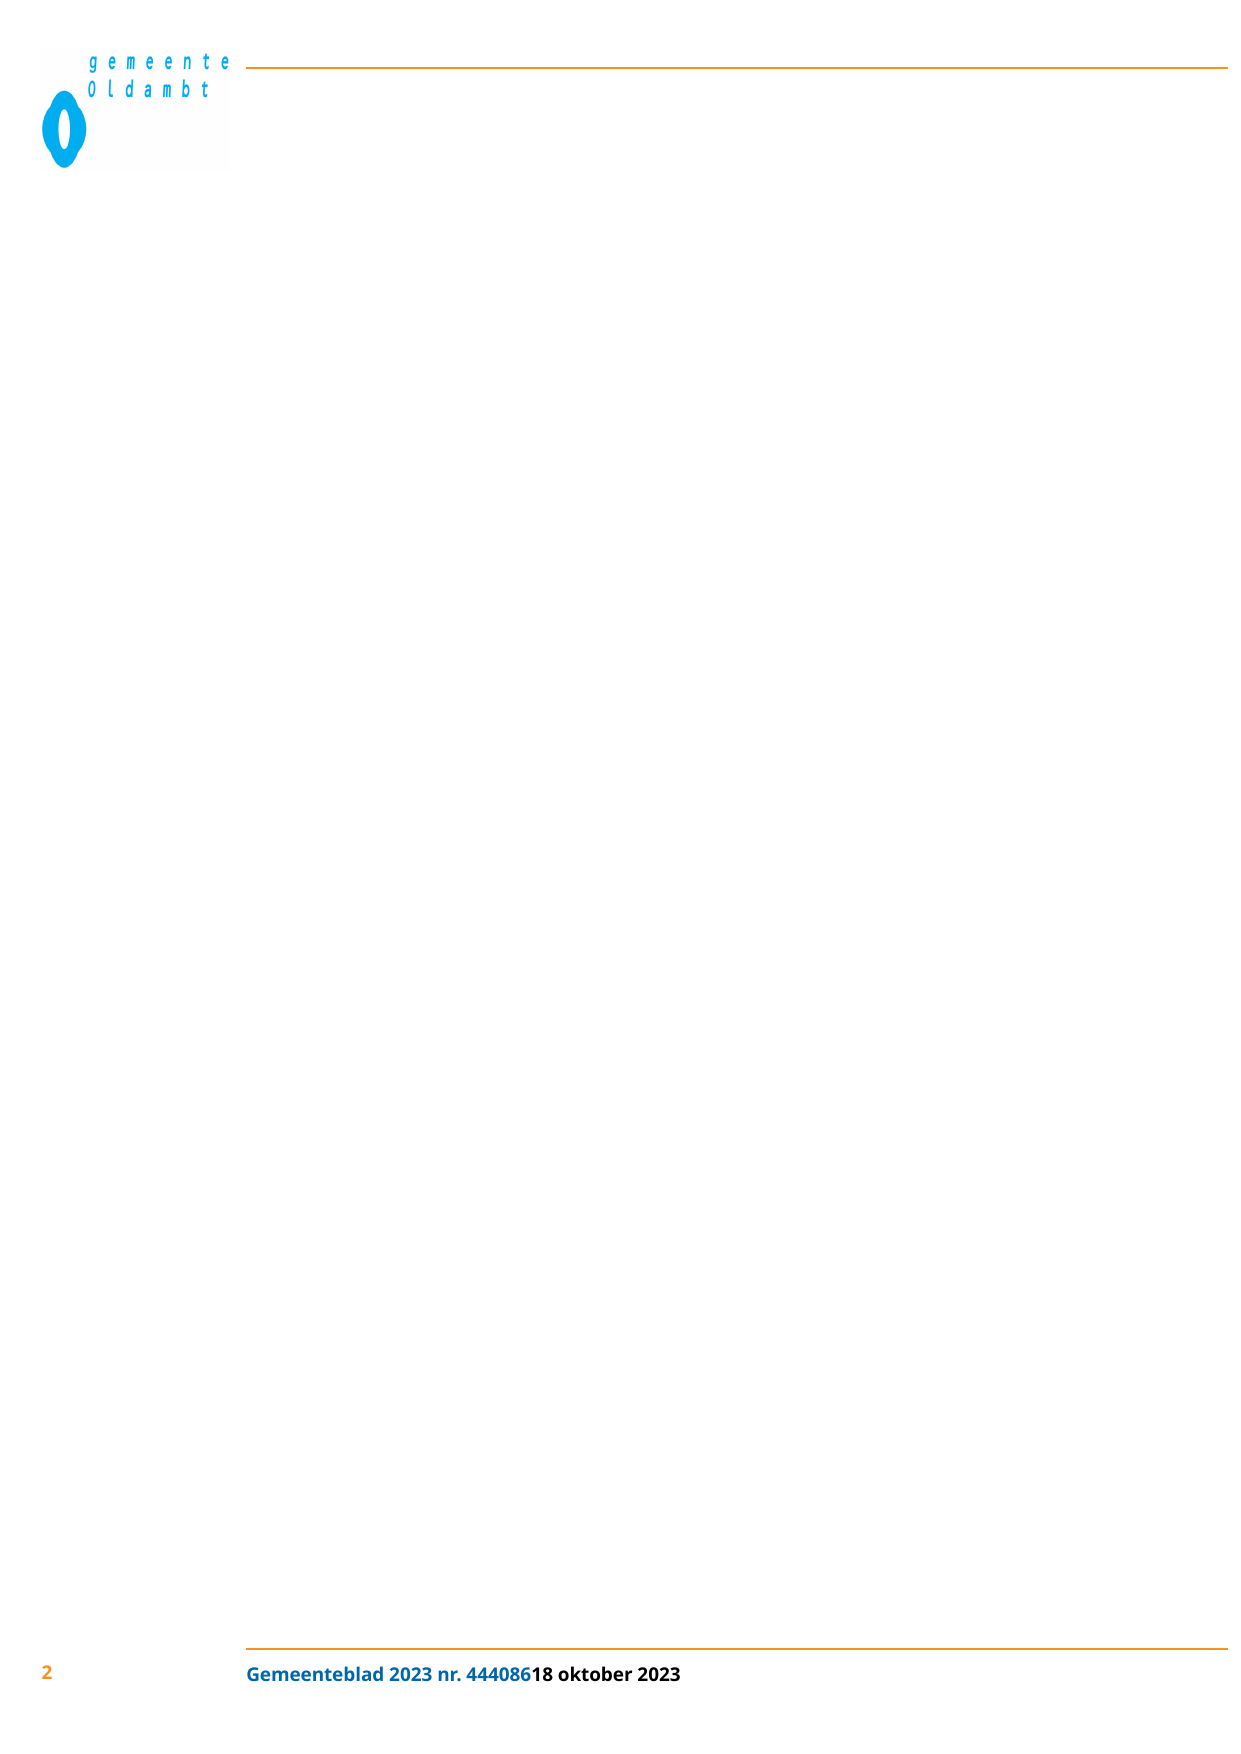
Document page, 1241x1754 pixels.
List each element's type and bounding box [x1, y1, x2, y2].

picture [41, 47, 231, 172]
